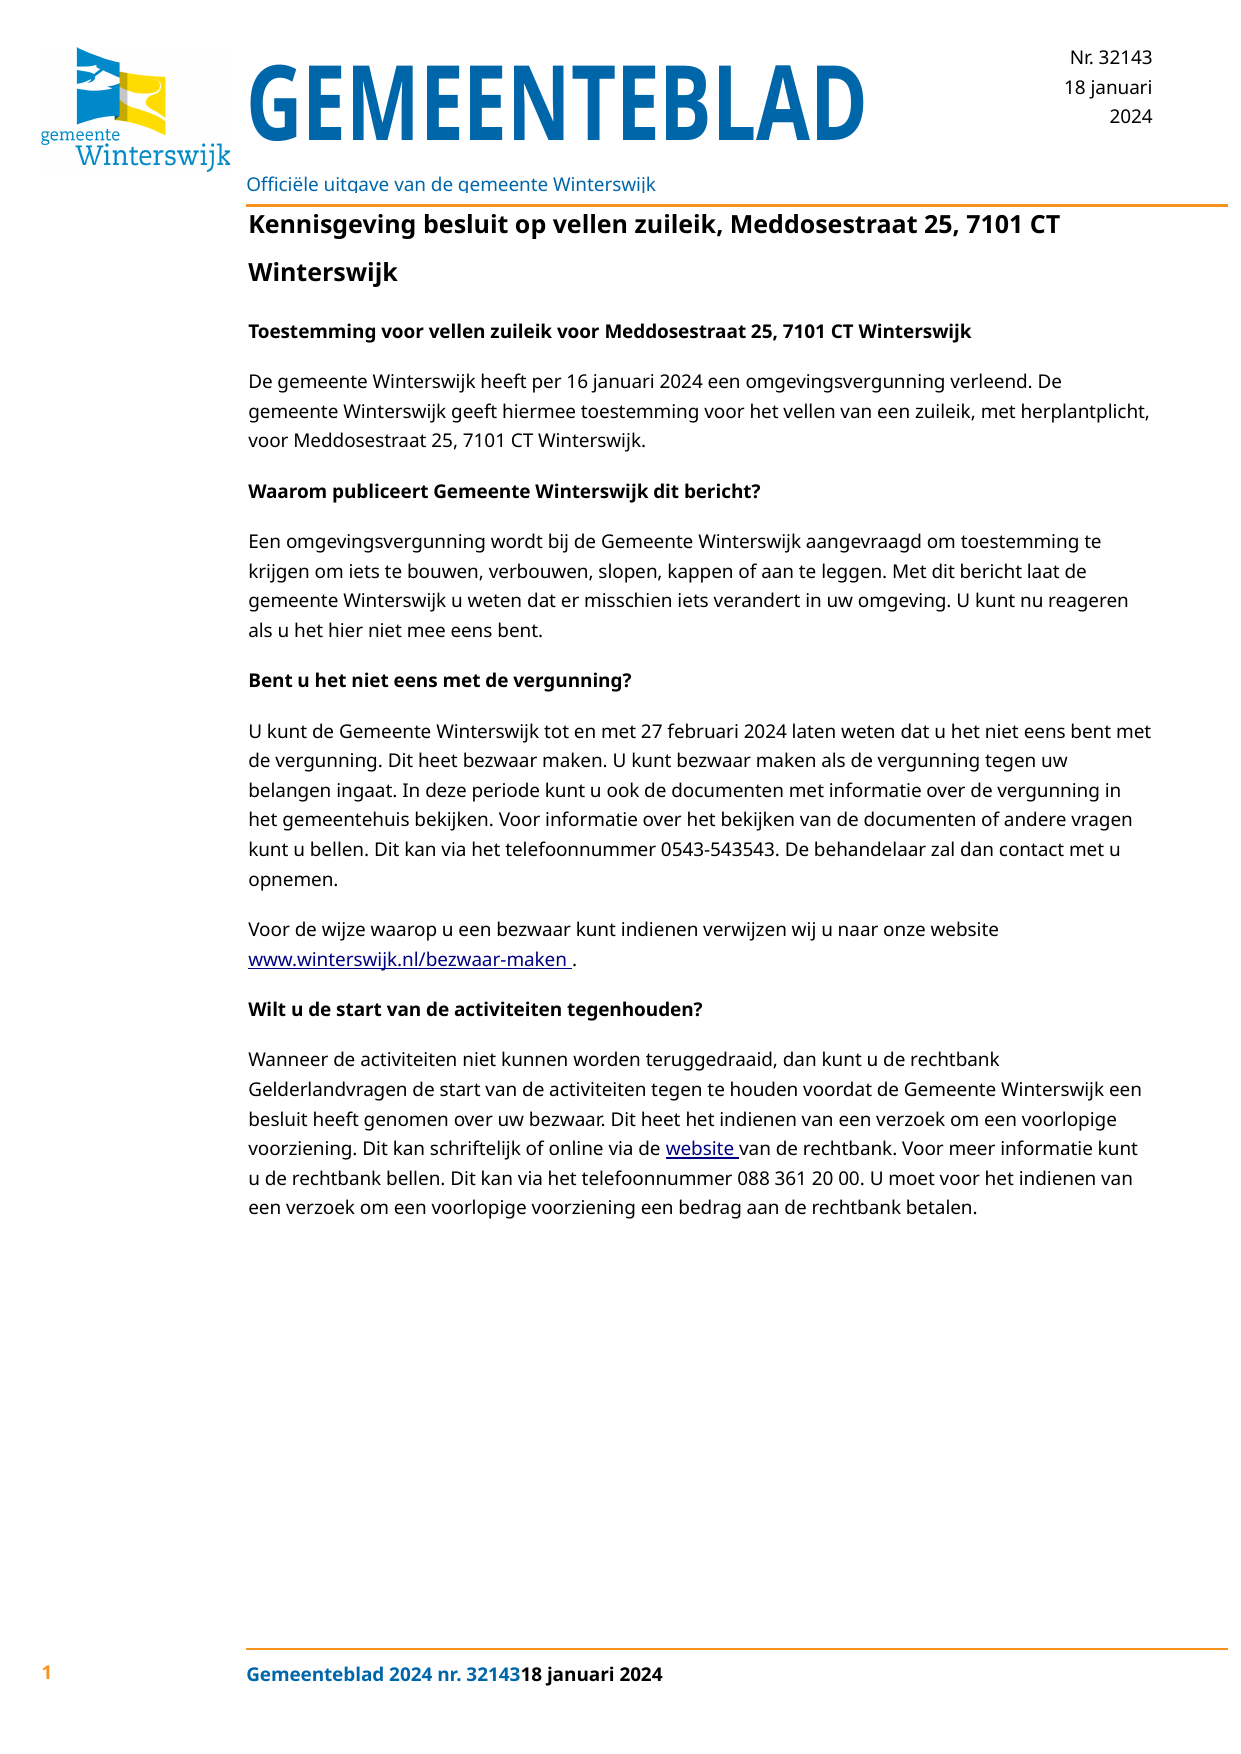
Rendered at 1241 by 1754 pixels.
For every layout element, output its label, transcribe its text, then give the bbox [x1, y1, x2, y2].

text Kennisgeving besluit op vellen zuileik, Meddosestraat 25, 7101 CT Winterswijk [248, 207, 1152, 288]
text Toestemming voor vellen zuileik voor Meddosestraat 25, 7101 CT Winterswijk [248, 318, 1152, 344]
text De gemeente Winterswijk heeft per 16 januari 2024 een omgevingsvergunning verleend. De gemeente Winterswijk geeft hiermee toestemming voor het vellen van een zuileik, met herplantplicht, voor Meddosestraat 25, 7101 CT Winterswijk. [248, 368, 1152, 453]
text Een omgevingsvergunning wordt bij de Gemeente Winterswijk aangevraagd om toestemming te krijgen om iets te bouwen, verbouwen, slopen, kappen of aan te leggen. Met dit bericht laat de gemeente Winterswijk u weten dat er misschien iets verandert in uw omgeving. U kunt nu reageren als u het hier niet mee eens bent. [248, 528, 1152, 643]
picture [41, 47, 231, 172]
text Waarom publiceert Gemeente Winterswijk dit bericht? [248, 478, 1152, 504]
text Bent u het niet eens met de vergunning? [248, 667, 1152, 693]
text Wilt u de start van de activiteiten tegenhouden? [248, 996, 1152, 1022]
text Wanneer de activiteiten niet kunnen worden teruggedraaid, dan kunt u de rechtbank Gelderlandvragen de start van de activiteiten tegen te houden voordat de Gemeente Winterswijk een besluit heeft genomen over uw bezwaar. Dit heet het indienen van een verzoek om een voorlopige voorziening. Dit kan schriftelijk of online via de website van de rechtbank. Voor meer informatie kunt u de rechtbank bellen. Dit kan via het telefoonnummer 088 361 20 00. U moet voor het indienen van een verzoek om een voorlopige voorziening een bedrag aan de rechtbank betalen. [248, 1047, 1152, 1220]
picture [225, 153, 231, 162]
text Voor de wijze waarop u een bezwaar kunt indienen verwijzen wij u naar onze website www.winterswijk.nl/bezwaar-maken . [248, 916, 1152, 972]
text U kunt de Gemeente Winterswijk tot en met 27 februari 2024 laten weten dat u het niet eens bent met de vergunning. Dit heet bezwaar maken. U kunt bezwaar maken als de vergunning tegen uw belangen ingaat. In deze periode kunt u ook de documenten met informatie over de vergunning in het gemeentehuis bekijken. Voor informatie over het bekijken van de documenten of andere vragen kunt u bellen. Dit kan via het telefoonnummer 0543-543543. De behandelaar zal dan contact met u opnemen. [248, 718, 1152, 892]
